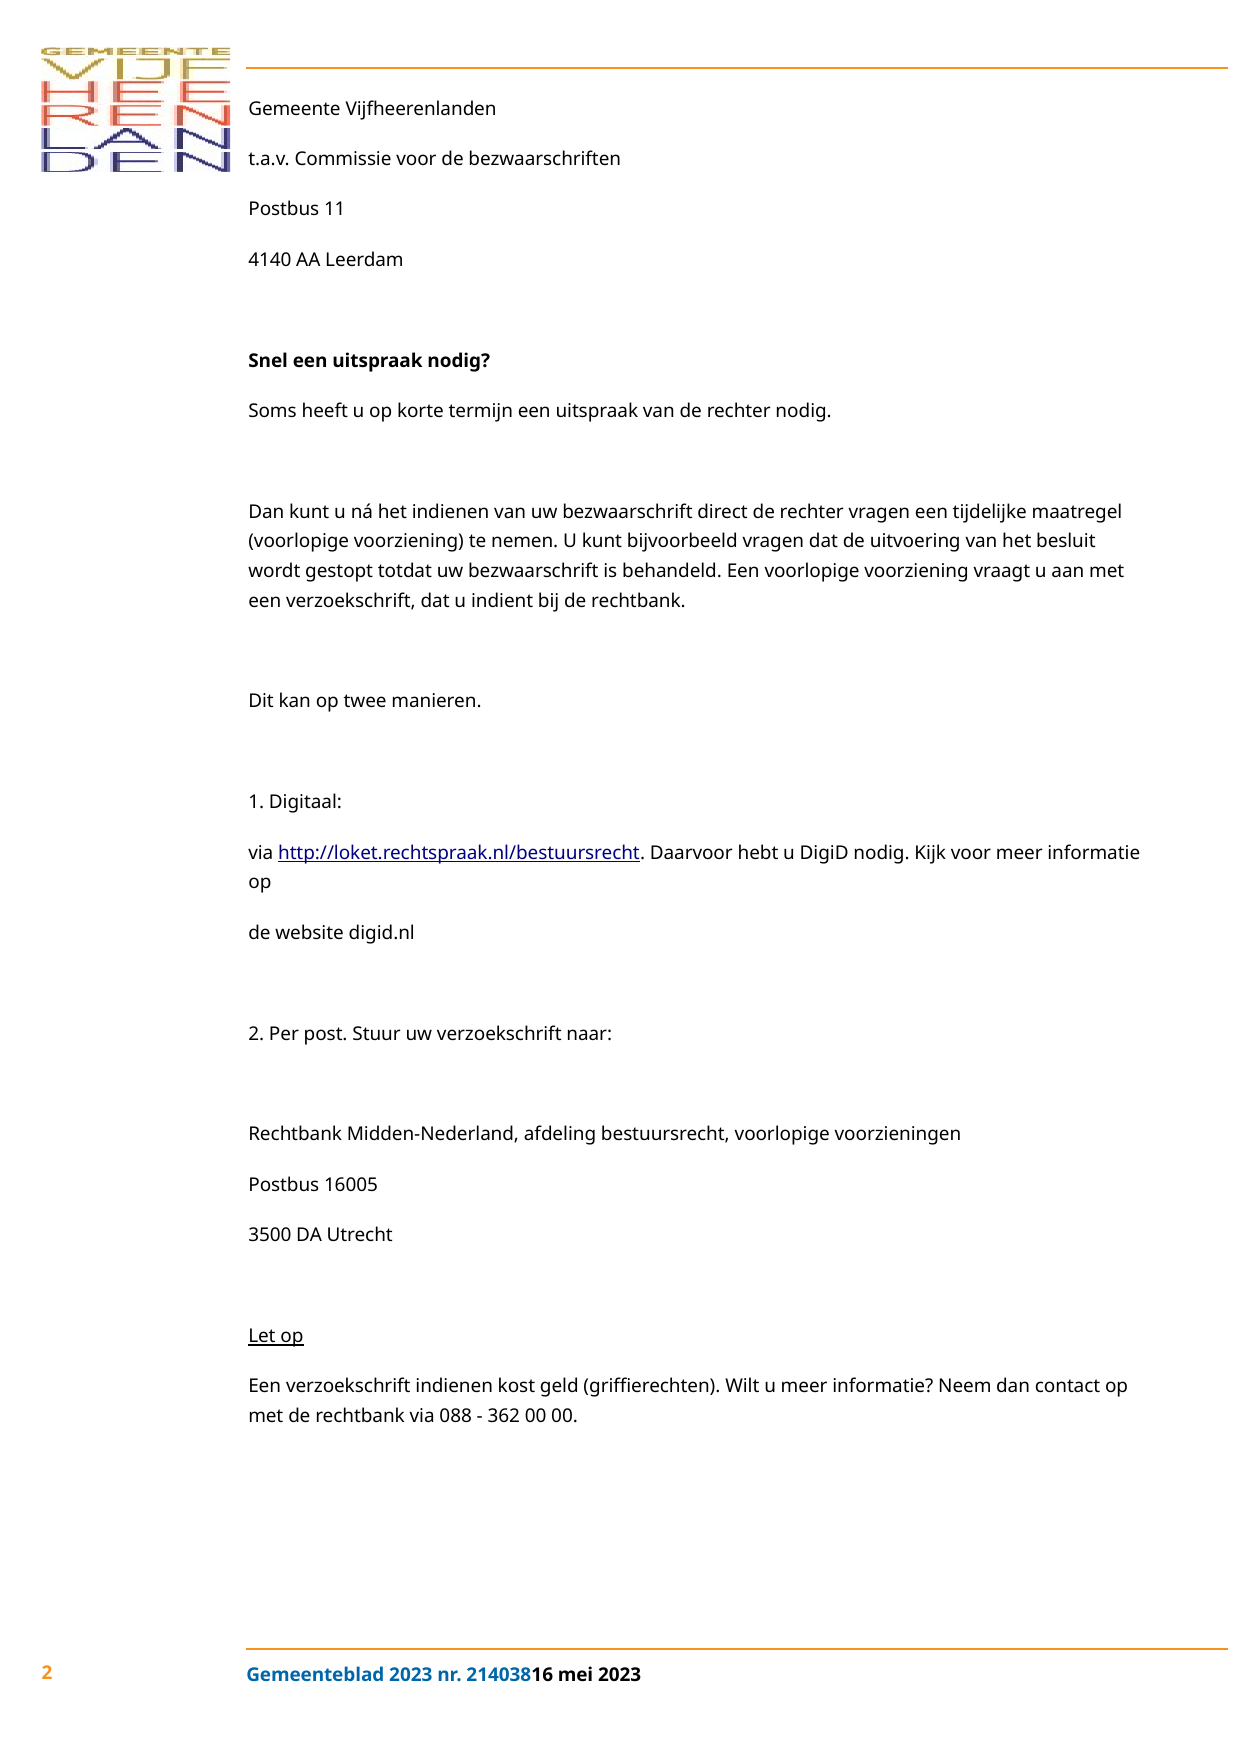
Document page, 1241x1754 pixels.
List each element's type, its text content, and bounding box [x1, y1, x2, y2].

text Dit kan op twee manieren. [248, 688, 1152, 713]
text via http://loket.rechtspraak.nl/bestuursrecht. Daarvoor hebt u DigiD nodig. Kijk voor meer informatie op [248, 839, 1152, 894]
text 4140 AA Leerdam [248, 246, 1152, 272]
text Snel een uitspraak nodig? [248, 347, 1152, 373]
text t.a.v. Commissie voor de bezwaarschriften [248, 145, 1152, 171]
text 2. Per post. Stuur uw verzoekschrift naar: [248, 1020, 1152, 1046]
text Een verzoekschrift indienen kost geld (griffierechten). Wilt u meer informatie? Neem dan contact op met de rechtbank via 088 - 362 00 00. [248, 1373, 1152, 1428]
text Let op [248, 1322, 1152, 1348]
text Soms heeft u op korte termijn een uitspraak van de rechter nodig. [248, 397, 1152, 423]
text 1. Digitaal: [248, 788, 1152, 814]
picture [41, 47, 231, 172]
text Postbus 11 [248, 196, 1152, 221]
text Dan kunt u ná het indienen van uw bezwaarschrift direct de rechter vragen een tijdelijke maatregel (voorlopige voorziening) te nemen. U kunt bijvoorbeeld vragen dat de uitvoering van het besluit wordt gestopt totdat uw bezwaarschrift is behandeld. Een voorlopige voorziening vraagt u aan met een verzoekschrift, dat u indient bij de rechtbank. [248, 498, 1152, 613]
text Gemeente Vijfheerenlanden [248, 95, 1152, 121]
text Rechtbank Midden-Nederland, afdeling bestuursrecht, voorlopige voorzieningen [248, 1121, 1152, 1146]
text de website digid.nl [248, 919, 1152, 945]
text 3500 DA Utrecht [248, 1221, 1152, 1247]
text Postbus 16005 [248, 1171, 1152, 1197]
